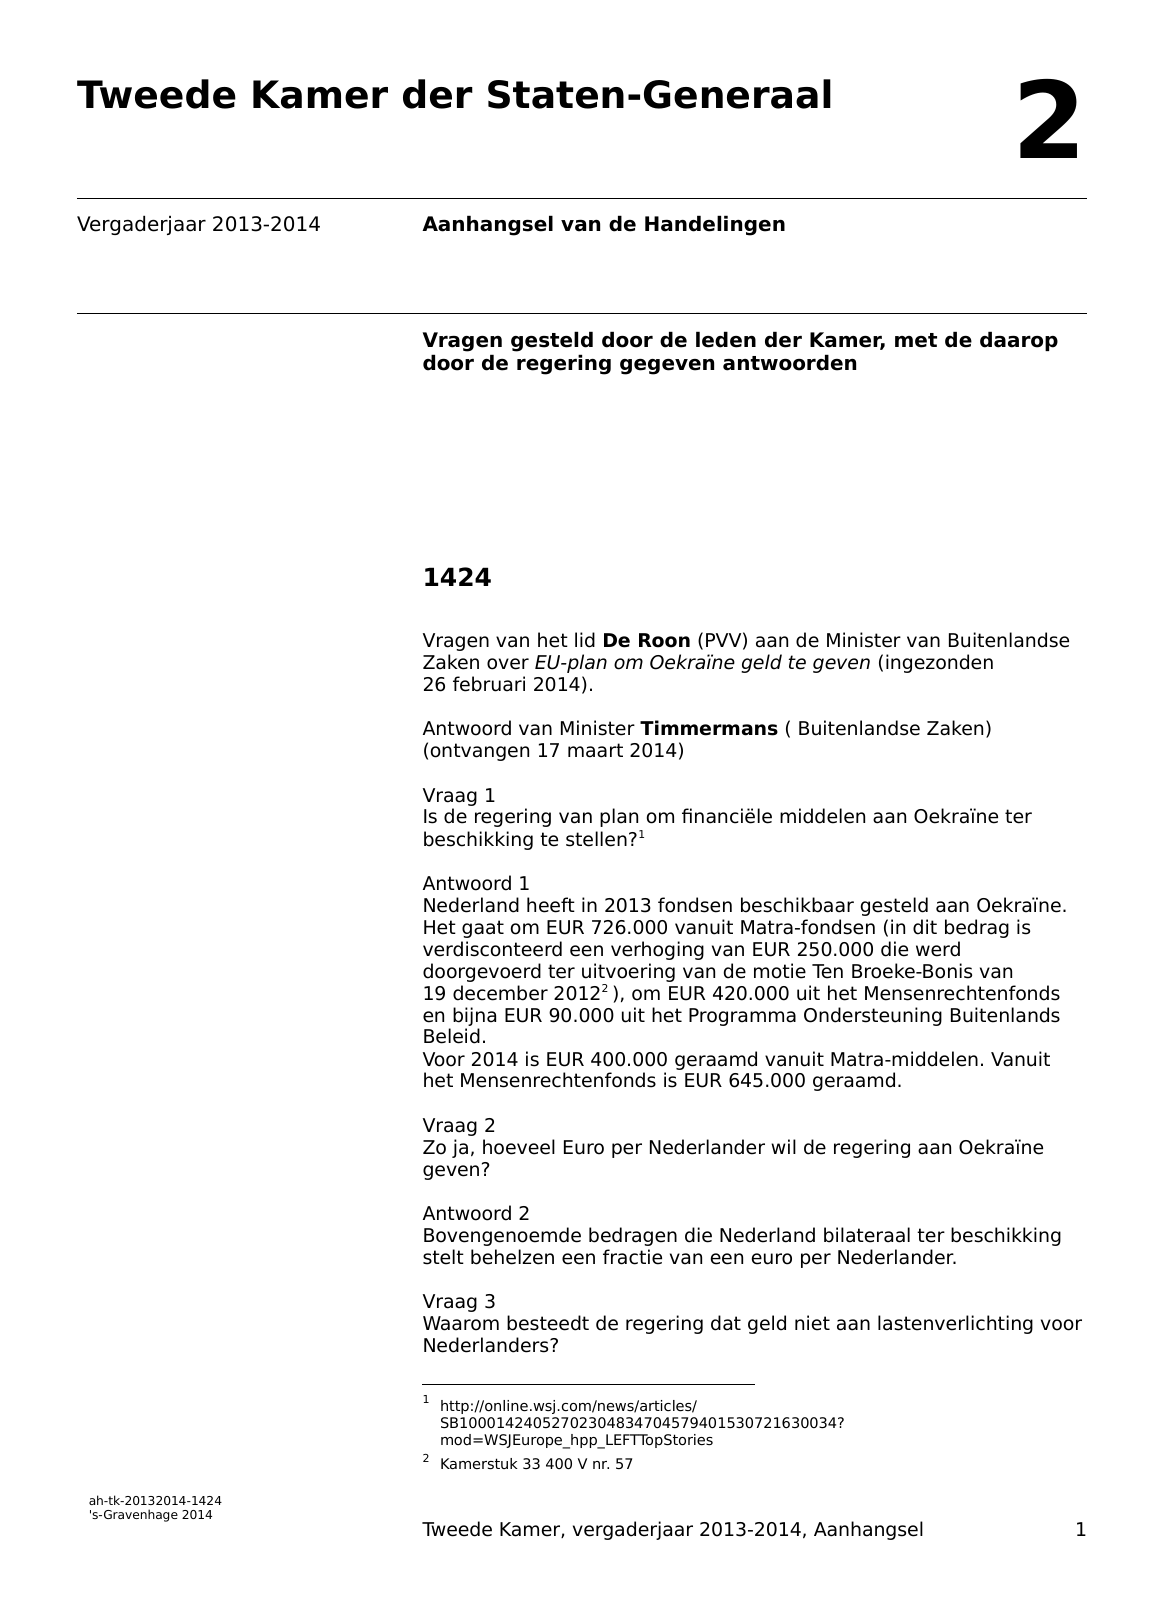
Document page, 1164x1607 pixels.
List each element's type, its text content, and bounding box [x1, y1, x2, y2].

text Vraag 1 [422, 784, 1087, 806]
text Zo ja, hoeveel Euro per Nederlander wil de regering aan Oekraïne geven? [422, 1137, 1087, 1181]
text Antwoord 2 [422, 1203, 1087, 1225]
text Vraag 2 [422, 1114, 1087, 1137]
table_cell Vergaderjaar 2013-2014 [77, 199, 422, 313]
table_header 2 [886, 59, 1087, 198]
text ah-tk-20132014-1424 [88, 1494, 323, 1508]
table_header Tweede Kamer der Staten-Generaal [77, 59, 886, 198]
text Is de regering van plan om financiële middelen aan Oekraïne ter beschikking te stellen? [422, 806, 1087, 850]
text http://online.wsj.com/news/articles/SB10001424052702304834704579401530721630034?mod=WSJEurope_hpp_LEFTTopStories [422, 1393, 1087, 1449]
table_cell [77, 314, 422, 375]
text Voor 2014 is EUR 400.000 geraamd vanuit Matra-middelen. Vanuit het Mensenrechtenfonds is EUR 645.000 geraamd. [422, 1048, 1087, 1092]
text Waarom besteedt de regering dat geld niet aan lastenverlichting voor Nederlanders? [422, 1313, 1087, 1357]
text 1424 [422, 563, 1087, 592]
text Antwoord van Minister Timmermans ( Buitenlandse Zaken) (ontvangen 17 maart 2014) [422, 718, 1087, 762]
table_cell Aanhangsel van de Handelingen [422, 199, 1087, 313]
table_cell Vragen gesteld door de leden der Kamer, met de daarop door de regering gegeven antwoorden [422, 314, 1087, 375]
text Vraag 3 [422, 1291, 1087, 1313]
text Vragen van het lid De Roon (PVV) aan de Minister van Buitenlandse Zaken over EU-plan om Oekraïne geld te geven (ingezonden 26 februari 2014). [422, 630, 1087, 696]
text Bovengenoemde bedragen die Nederland bilateraal ter beschikking stelt behelzen een fractie van een euro per Nederlander. [422, 1225, 1087, 1269]
text 's-Gravenhage 2014 [88, 1508, 323, 1522]
text Antwoord 1 [422, 873, 1087, 894]
text Nederland heeft in 2013 fondsen beschikbaar gesteld aan Oekraïne. Het gaat om EUR 726.000 vanuit Matra-fondsen (in dit bedrag is verdisconteerd een verhoging van EUR 250.000 die werd doorgevoerd ter uitvoering van de motie Ten Broeke-Bonis van 19 december 2012), om EUR 420.000 uit het Mensenrechtenfonds en bijna EUR 90.000 uit het Programma Ondersteuning Buitenlands Beleid. [422, 894, 1087, 1048]
text Kamerstuk 33 400 V nr. 57 [422, 1452, 1087, 1474]
